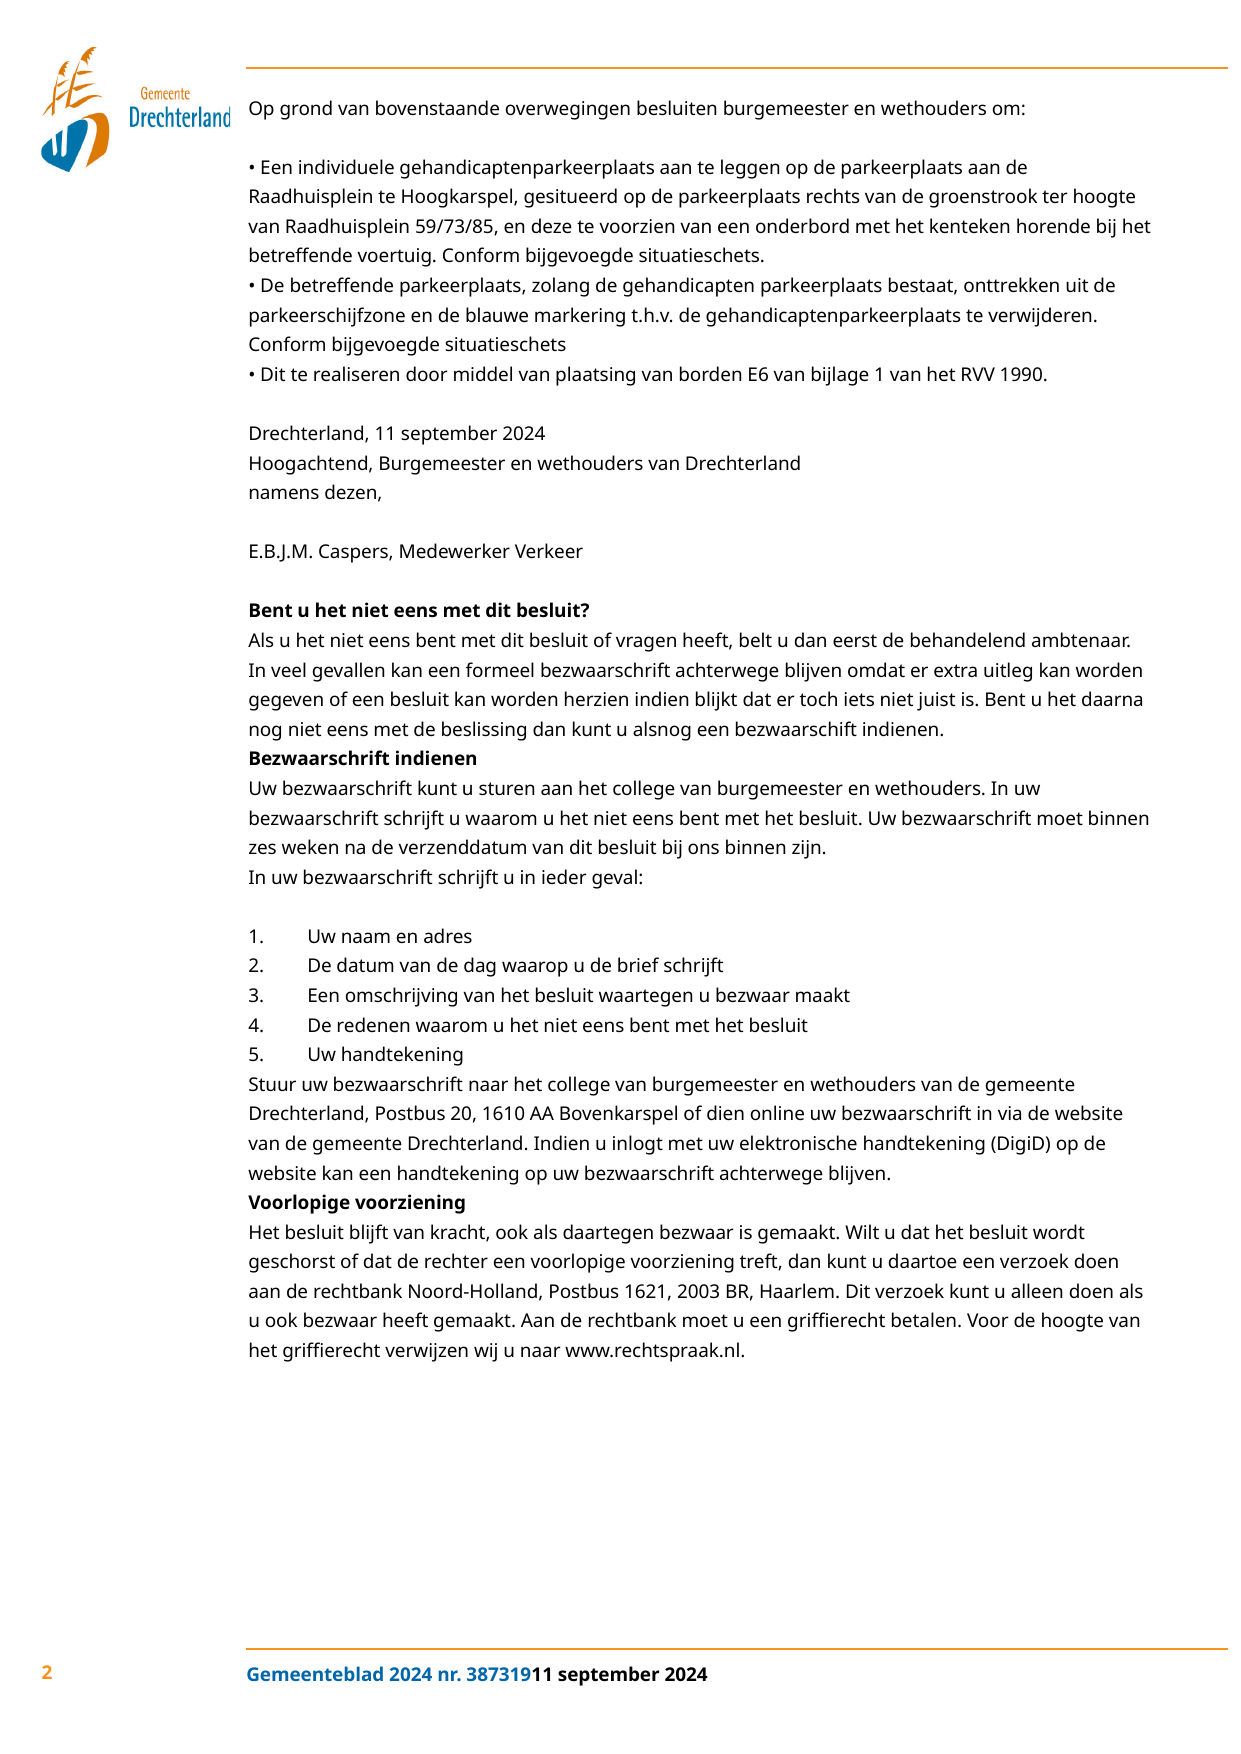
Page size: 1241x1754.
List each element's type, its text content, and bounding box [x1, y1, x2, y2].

text In uw bezwaarschrift schrijft u in ieder geval: [248, 864, 1152, 890]
text • De betreffende parkeerplaats, zolang de gehandicapten parkeerplaats bestaat, onttrekken uit de parkeerschijfzone en de blauwe markering t.h.v. de gehandicaptenparkeerplaats te verwijderen. Conform bijgevoegde situatieschets [248, 272, 1152, 357]
list De datum van de dag waarop u de brief schrijft [248, 953, 1152, 978]
text Voorlopige voorziening [248, 1189, 1152, 1215]
text Bent u het niet eens met dit besluit? [248, 598, 1152, 623]
text E.B.J.M. Caspers, Medewerker Verkeer [248, 538, 1152, 564]
text • Een individuele gehandicaptenparkeerplaats aan te leggen op de parkeerplaats aan de Raadhuisplein te Hoogkarspel, gesitueerd op de parkeerplaats rechts van de groenstrook ter hoogte van Raadhuisplein 59/73/85, en deze te voorzien van een onderbord met het kenteken horende bij het betreffende voertuig. Conform bijgevoegde situatieschets. [248, 154, 1152, 268]
text namens dezen, [248, 479, 1152, 505]
text Als u het niet eens bent met dit besluit of vragen heeft, belt u dan eerst de behandelend ambtenaar. In veel gevallen kan een formeel bezwaarschrift achterwege blijven omdat er extra uitleg kan worden gegeven of een besluit kan worden herzien indien blijkt dat er toch iets niet juist is. Bent u het daarna nog niet eens met de beslissing dan kunt u alsnog een bezwaarschift indienen. [248, 627, 1152, 742]
picture [226, 115, 231, 124]
list Uw handtekening [248, 1041, 1152, 1067]
text Hoogachtend, Burgemeester en wethouders van Drechterland [248, 450, 1152, 476]
text Drechterland, 11 september 2024 [248, 420, 1152, 446]
text Op grond van bovenstaande overwegingen besluiten burgemeester en wethouders om: [248, 95, 1152, 121]
picture [41, 158, 64, 172]
list Een omschrijving van het besluit waartegen u bezwaar maakt [248, 982, 1152, 1008]
text • Dit te realiseren door middel van plaatsing van borden E6 van bijlage 1 van het RVV 1990. [248, 361, 1152, 387]
text Stuur uw bezwaarschrift naar het college van burgemeester en wethouders van de gemeente Drechterland, Postbus 20, 1610 AA Bovenkarspel of dien online uw bezwaarschrift in via de website van de gemeente Drechterland. Indien u inlogt met uw elektronische handtekening (DigiD) op de website kan een handtekening op uw bezwaarschrift achterwege blijven. [248, 1071, 1152, 1186]
text Het besluit blijft van kracht, ook als daartegen bezwaar is gemaakt. Wilt u dat het besluit wordt geschorst of dat de rechter een voorlopige voorziening treft, dan kunt u daartoe een verzoek doen aan de rechtbank Noord-Holland, Postbus 1621, 2003 BR, Haarlem. Dit verzoek kunt u alleen doen als u ook bezwaar heeft gemaakt. Aan de rechtbank moet u een griffierecht betalen. Voor de hoogte van het griffierecht verwijzen wij u naar www.rechtspraak.nl. [248, 1219, 1152, 1363]
list Uw naam en adres [248, 923, 1152, 949]
list De redenen waarom u het niet eens bent met het besluit [248, 1012, 1152, 1038]
text Uw bezwaarschrift kunt u sturen aan het college van burgemeester en wethouders. In uw bezwaarschrift schrijft u waarom u het niet eens bent met het besluit. Uw bezwaarschrift moet binnen zes weken na de verzenddatum van dit besluit bij ons binnen zijn. [248, 775, 1152, 860]
picture [41, 47, 231, 172]
text Bezwaarschrift indienen [248, 746, 1152, 771]
